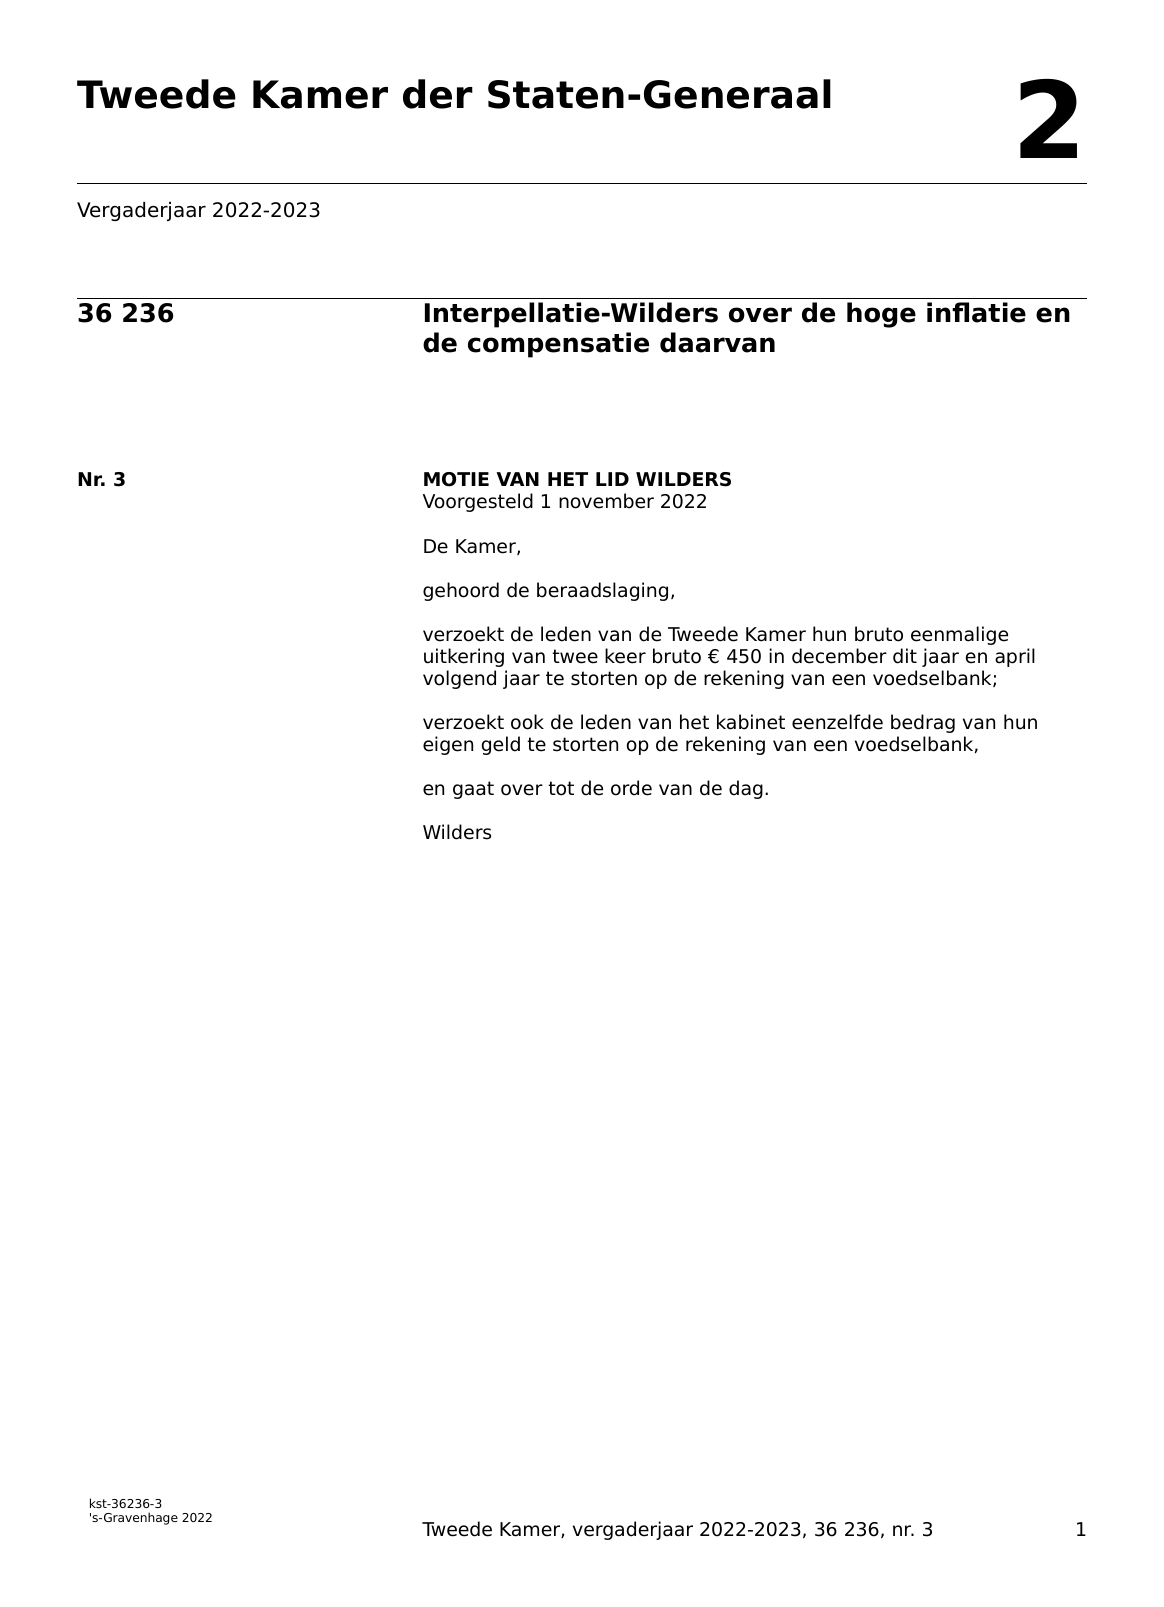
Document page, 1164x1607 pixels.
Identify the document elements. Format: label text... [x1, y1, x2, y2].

text gehoord de beraadslaging, [422, 580, 1087, 602]
table_header 2 [886, 59, 1087, 183]
text De Kamer, [422, 536, 1087, 557]
text verzoekt ook de leden van het kabinet eenzelfde bedrag van hun eigen geld te storten op de rekening van een voedselbank, [422, 712, 1087, 756]
table_header Tweede Kamer der Staten-Generaal [77, 59, 886, 183]
table_cell Vergaderjaar 2022-2023 [77, 184, 1087, 298]
text kst-36236-3 [88, 1497, 323, 1511]
subtitle 36 236 Interpellatie-Wilders over de hoge inflatie en de compensatie daarvan [77, 299, 1087, 358]
text Voorgesteld 1 november 2022 [422, 491, 1087, 513]
text 's-Gravenhage 2022 [88, 1511, 323, 1525]
text Wilders [422, 822, 1087, 844]
text verzoekt de leden van de Tweede Kamer hun bruto eenmalige uitkering van twee keer bruto € 450 in december dit jaar en april volgend jaar te storten op de rekening van een voedselbank; [422, 624, 1087, 690]
subtitle Nr. 3 MOTIE VAN HET LID WILDERS [77, 469, 1087, 491]
text en gaat over tot de orde van de dag. [422, 778, 1087, 800]
